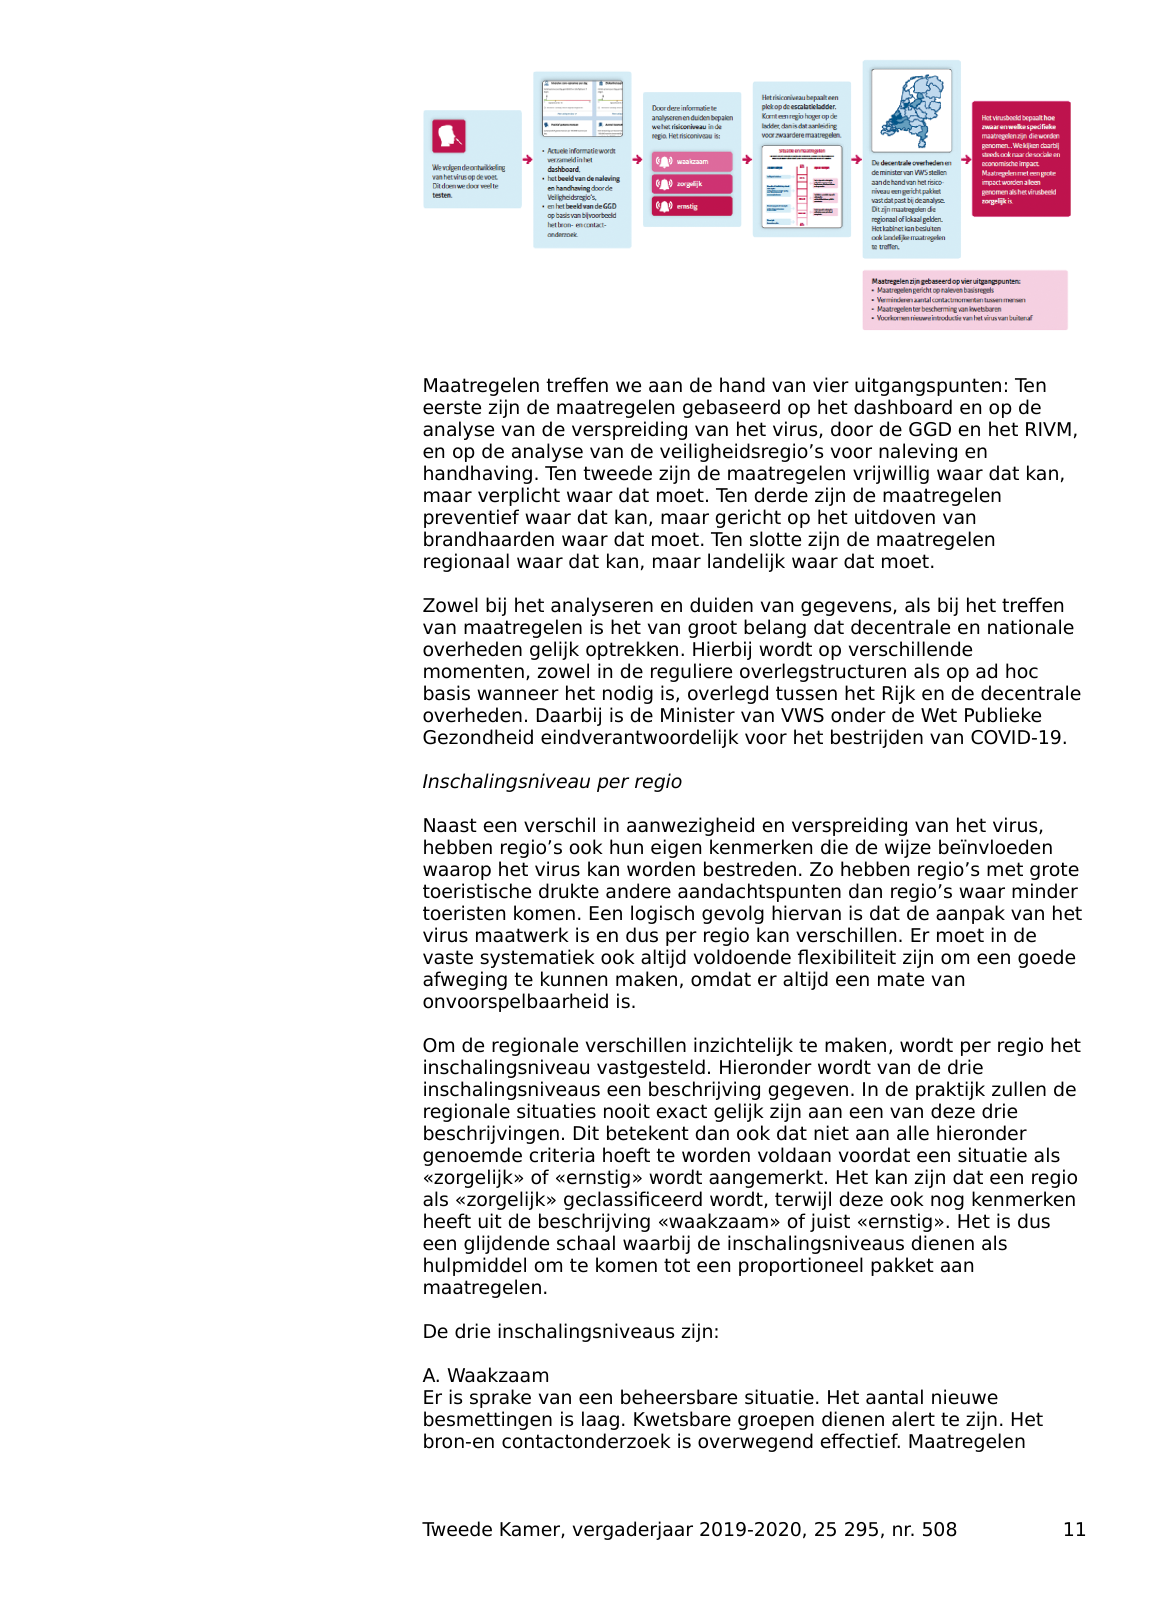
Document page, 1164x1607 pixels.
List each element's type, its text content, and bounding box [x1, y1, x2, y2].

text Er is sprake van een beheersbare situatie. Het aantal nieuwe besmettingen is laag. Kwetsbare groepen dienen alert te zijn. Het bron-en contactonderzoek is overwegend effectief. Maatregelen [422, 1387, 1087, 1453]
text Naast een verschil in aanwezigheid en verspreiding van het virus, hebben regio’s ook hun eigen kenmerken die de wijze beïnvloeden waarop het virus kan worden bestreden. Zo hebben regio’s met grote toeristische drukte andere aandachtspunten dan regio’s waar minder toeristen komen. Een logisch gevolg hiervan is dat de aanpak van het virus maatwerk is en dus per regio kan verschillen. Er moet in de vaste systematiek ook altijd voldoende flexibiliteit zijn om een goede afweging te kunnen maken, omdat er altijd een mate van onvoorspelbaarheid is. [422, 815, 1087, 1013]
subtitle Inschalingsniveau per regio [422, 771, 1087, 793]
text Zowel bij het analyseren en duiden van gegevens, als bij het treffen van maatregelen is het van groot belang dat decentrale en nationale overheden gelijk optrekken. Hierbij wordt op verschillende momenten, zowel in de reguliere overlegstructuren als op ad hoc basis wanneer het nodig is, overlegd tussen het Rijk en de decentrale overheden. Daarbij is de Minister van VWS onder de Wet Publieke Gezondheid eindverantwoordelijk voor het bestrijden van COVID-19. [422, 595, 1087, 749]
text Om de regionale verschillen inzichtelijk te maken, wordt per regio het inschalingsniveau vastgesteld. Hieronder wordt van de drie inschalingsniveaus een beschrijving gegeven. In de praktijk zullen de regionale situaties nooit exact gelijk zijn aan een van deze drie beschrijvingen. Dit betekent dan ook dat niet aan alle hieronder genoemde criteria hoeft te worden voldaan voordat een situatie als «zorgelijk» of «ernstig» wordt aangemerkt. Het kan zijn dat een regio als «zorgelijk» geclassificeerd wordt, terwijl deze ook nog kenmerken heeft uit de beschrijving «waakzaam» of juist «ernstig». Het is dus een glijdende schaal waarbij de inschalingsniveaus dienen als hulpmiddel om te komen tot een proportioneel pakket aan maatregelen. [422, 1035, 1087, 1299]
picture [422, 59, 1072, 331]
text De drie inschalingsniveaus zijn: [422, 1321, 1087, 1343]
text Maatregelen treffen we aan de hand van vier uitgangspunten: Ten eerste zijn de maatregelen gebaseerd op het dashboard en op de analyse van de verspreiding van het virus, door de GGD en het RIVM, en op de analyse van de veiligheidsregio’s voor naleving en handhaving. Ten tweede zijn de maatregelen vrijwillig waar dat kan, maar verplicht waar dat moet. Ten derde zijn de maatregelen preventief waar dat kan, maar gericht op het uitdoven van brandhaarden waar dat moet. Ten slotte zijn de maatregelen regionaal waar dat kan, maar landelijk waar dat moet. [422, 375, 1087, 573]
subtitle A. Waakzaam [422, 1365, 1087, 1387]
